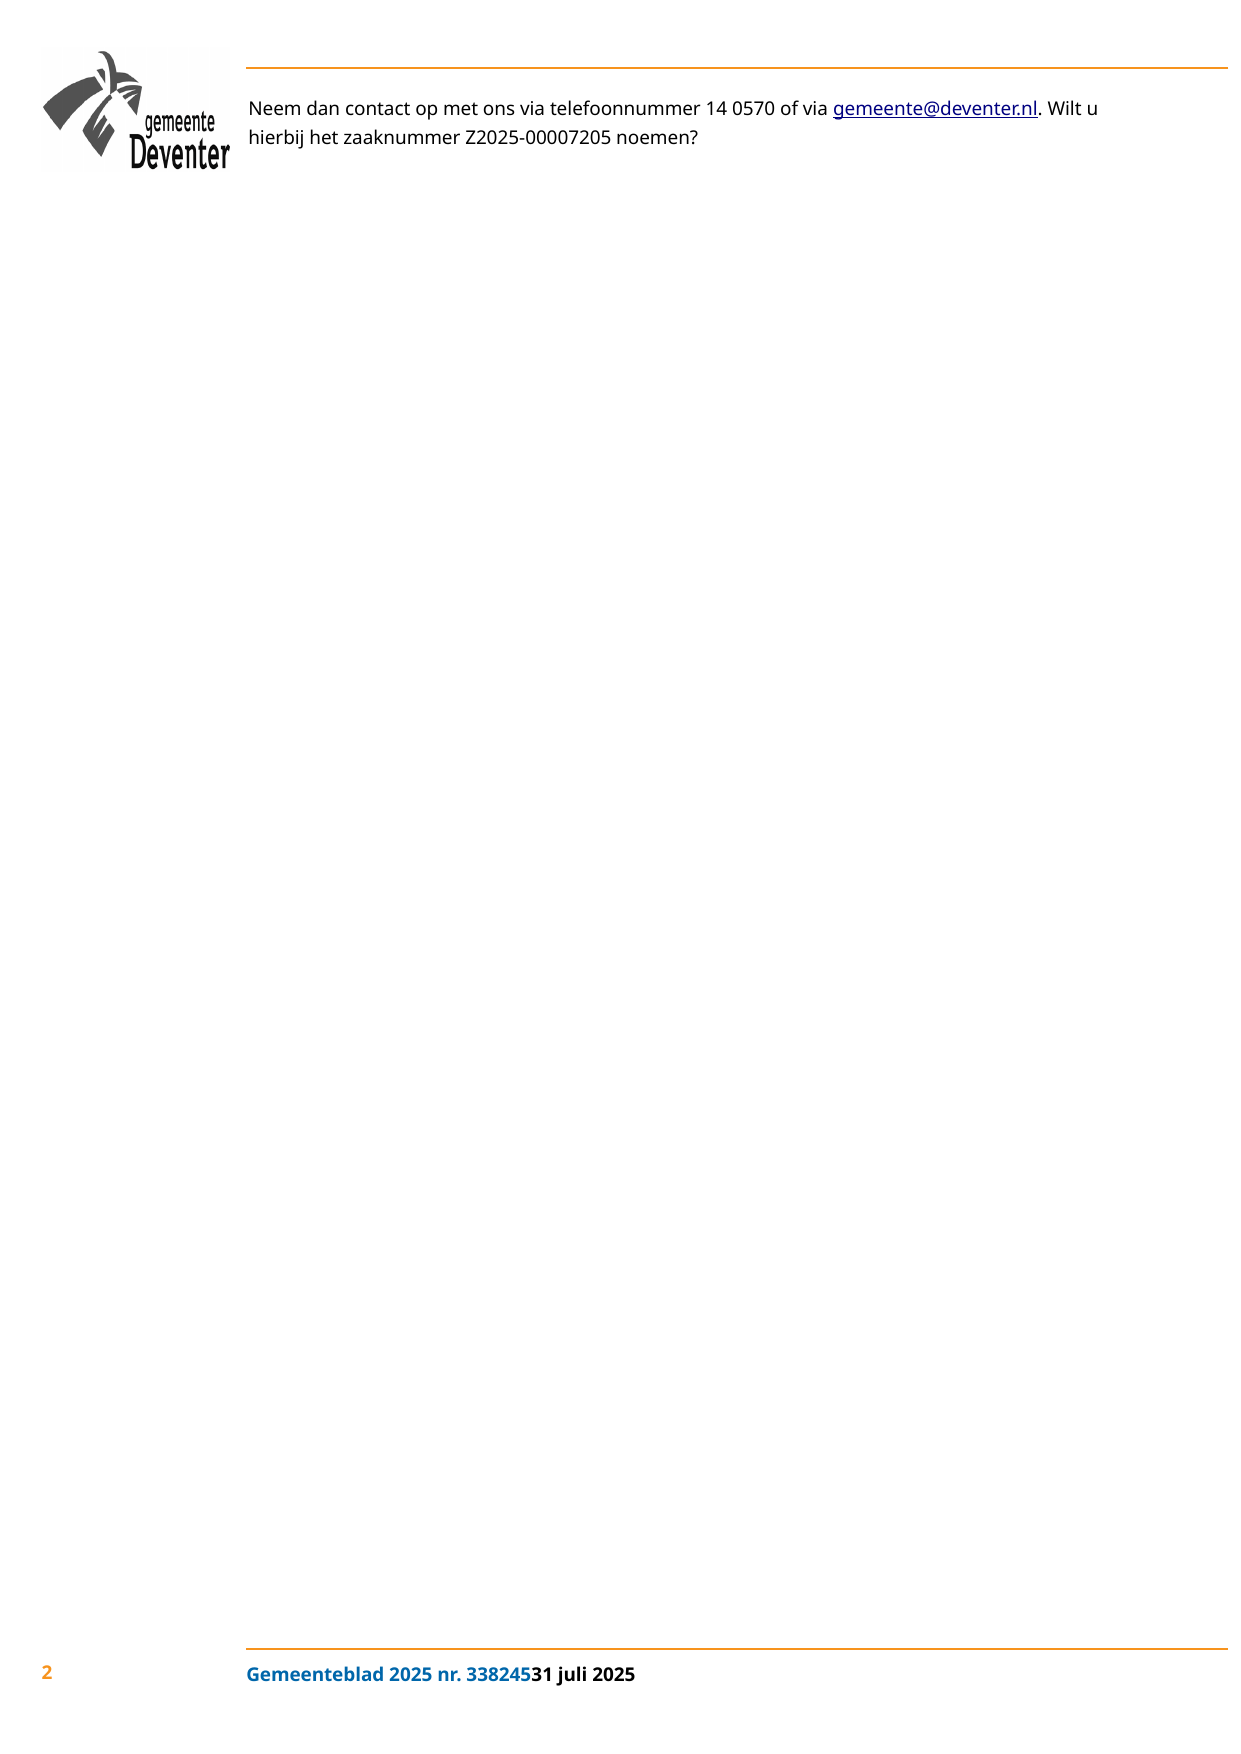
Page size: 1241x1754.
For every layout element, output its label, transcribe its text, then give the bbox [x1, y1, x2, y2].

text Neem dan contact op met ons via telefoonnummer 14 0570 of via gemeente@deventer.nl. Wilt u hierbij het zaaknummer Z2025-00007205 noemen? [248, 95, 1152, 150]
picture [41, 47, 231, 172]
